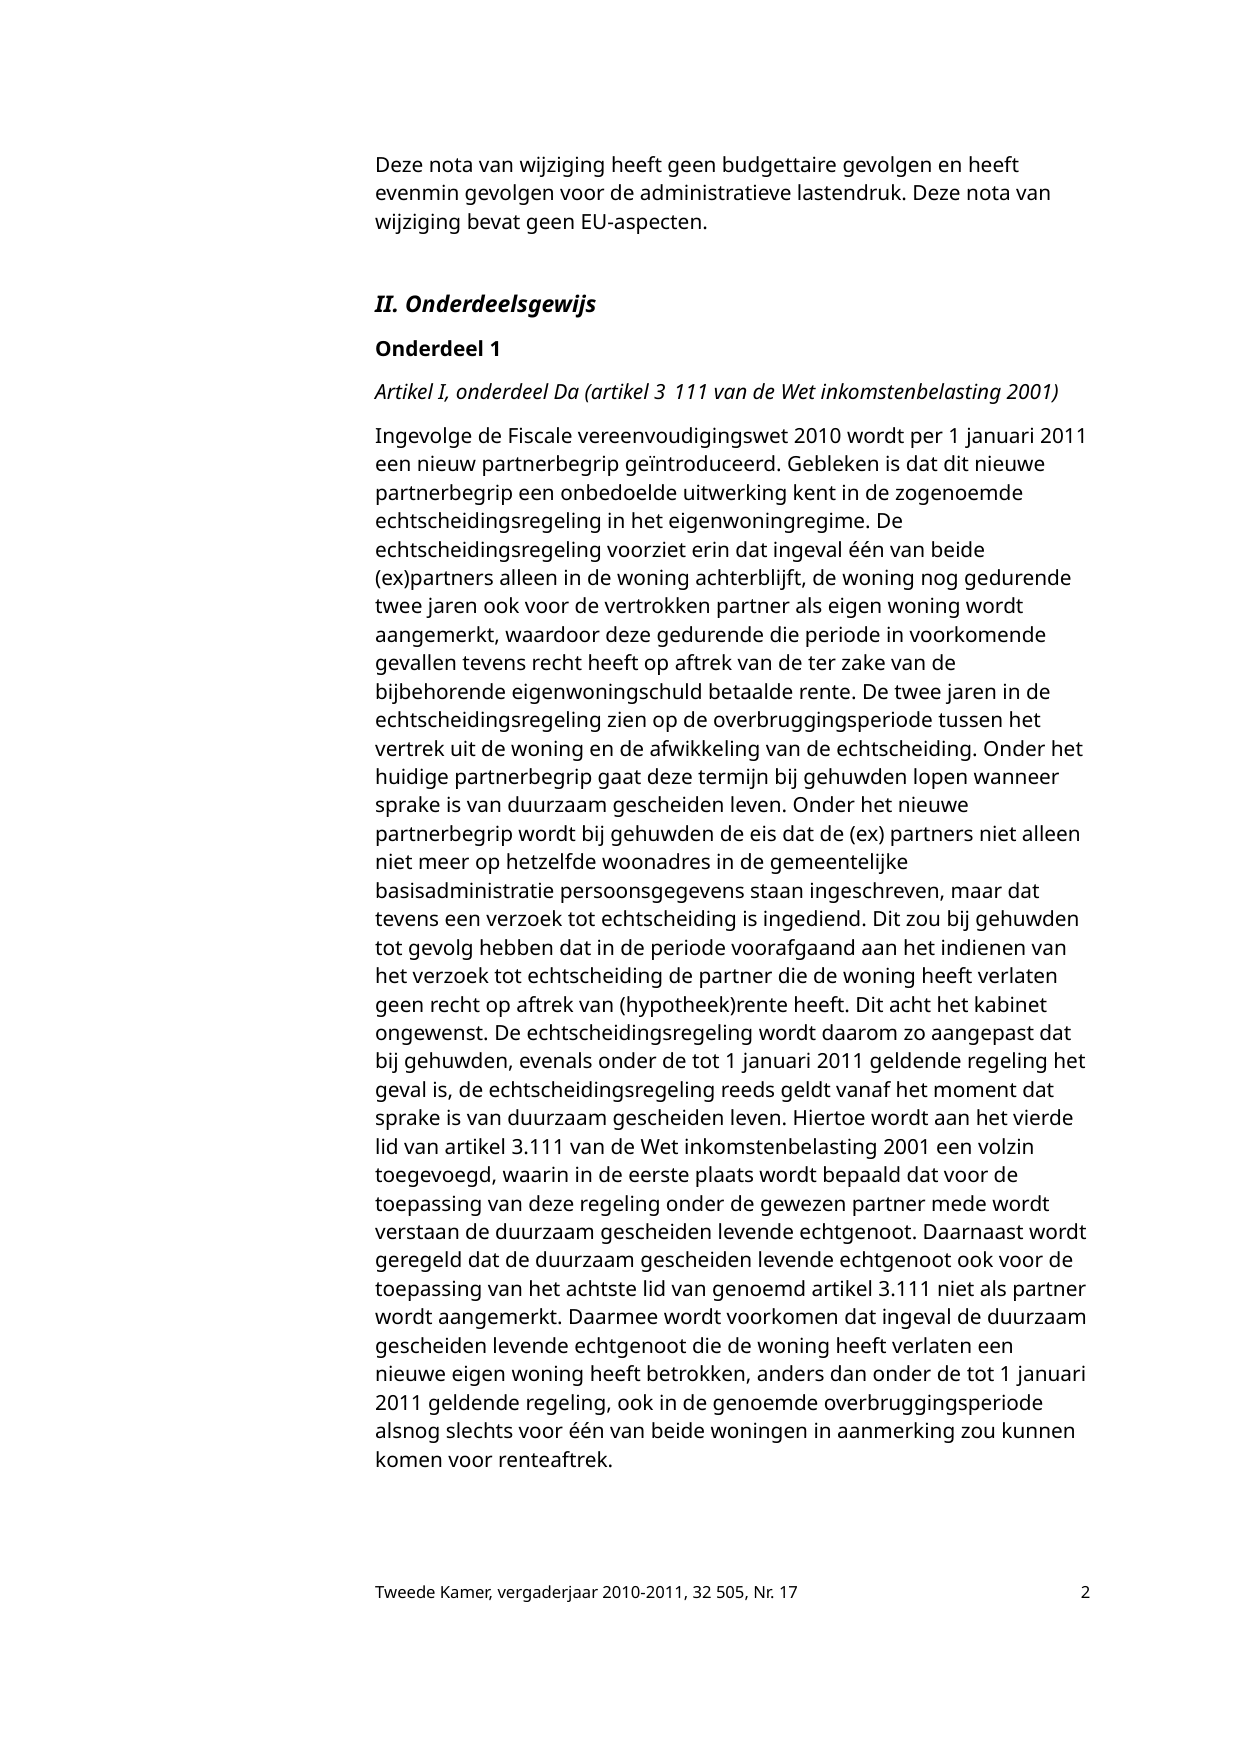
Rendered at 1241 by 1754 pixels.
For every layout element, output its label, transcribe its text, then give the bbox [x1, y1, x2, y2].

text Deze nota van wijziging heeft geen budgettaire gevolgen en heeft evenmin gevolgen voor de administratieve lastendruk. Deze nota van wijziging bevat geen EU-aspecten. [375, 150, 1090, 235]
subtitle II. Onderdeelsgewijs [375, 288, 1090, 319]
text Artikel I, onderdeel Da (artikel 3 111 van de Wet inkomstenbelasting 2001) [375, 377, 1090, 406]
text Onderdeel 1 [375, 334, 1090, 362]
text Ingevolge de Fiscale vereenvoudigingswet 2010 wordt per 1 januari 2011 een nieuw partnerbegrip geïntroduceerd. Gebleken is dat dit nieuwe partnerbegrip een onbedoelde uitwerking kent in de zogenoemde echtscheidingsregeling in het eigenwoningregime. De echtscheidingsregeling voorziet erin dat ingeval één van beide (ex)partners alleen in de woning achterblijft, de woning nog gedurende twee jaren ook voor de vertrokken partner als eigen woning wordt aangemerkt, waardoor deze gedurende die periode in voorkomende gevallen tevens recht heeft op aftrek van de ter zake van de bijbehorende eigenwoningschuld betaalde rente. De twee jaren in de echtscheidingsregeling zien op de overbruggingsperiode tussen het vertrek uit de woning en de afwikkeling van de echtscheiding. Onder het huidige partnerbegrip gaat deze termijn bij gehuwden lopen wanneer sprake is van duurzaam gescheiden leven. Onder het nieuwe partnerbegrip wordt bij gehuwden de eis dat de (ex) partners niet alleen niet meer op hetzelfde woonadres in de gemeentelijke basisadministratie persoonsgegevens staan ingeschreven, maar dat tevens een verzoek tot echtscheiding is ingediend. Dit zou bij gehuwden tot gevolg hebben dat in de periode voorafgaand aan het indienen van het verzoek tot echtscheiding de partner die de woning heeft verlaten geen recht op aftrek van (hypotheek)rente heeft. Dit acht het kabinet ongewenst. De echtscheidingsregeling wordt daarom zo aangepast dat bij gehuwden, evenals onder de tot 1 januari 2011 geldende regeling het geval is, de echtscheidingsregeling reeds geldt vanaf het moment dat sprake is van duurzaam gescheiden leven. Hiertoe wordt aan het vierde lid van artikel 3.111 van de Wet inkomstenbelasting 2001 een volzin toegevoegd, waarin in de eerste plaats wordt bepaald dat voor de toepassing van deze regeling onder de gewezen partner mede wordt verstaan de duurzaam gescheiden levende echtgenoot. Daarnaast wordt geregeld dat de duurzaam gescheiden levende echtgenoot ook voor de toepassing van het achtste lid van genoemd artikel 3.111 niet als partner wordt aangemerkt. Daarmee wordt voorkomen dat ingeval de duurzaam gescheiden levende echtgenoot die de woning heeft verlaten een nieuwe eigen woning heeft betrokken, anders dan onder de tot 1 januari 2011 geldende regeling, ook in de genoemde overbruggingsperiode alsnog slechts voor één van beide woningen in aanmerking zou kunnen komen voor renteaftrek. [375, 421, 1090, 1473]
